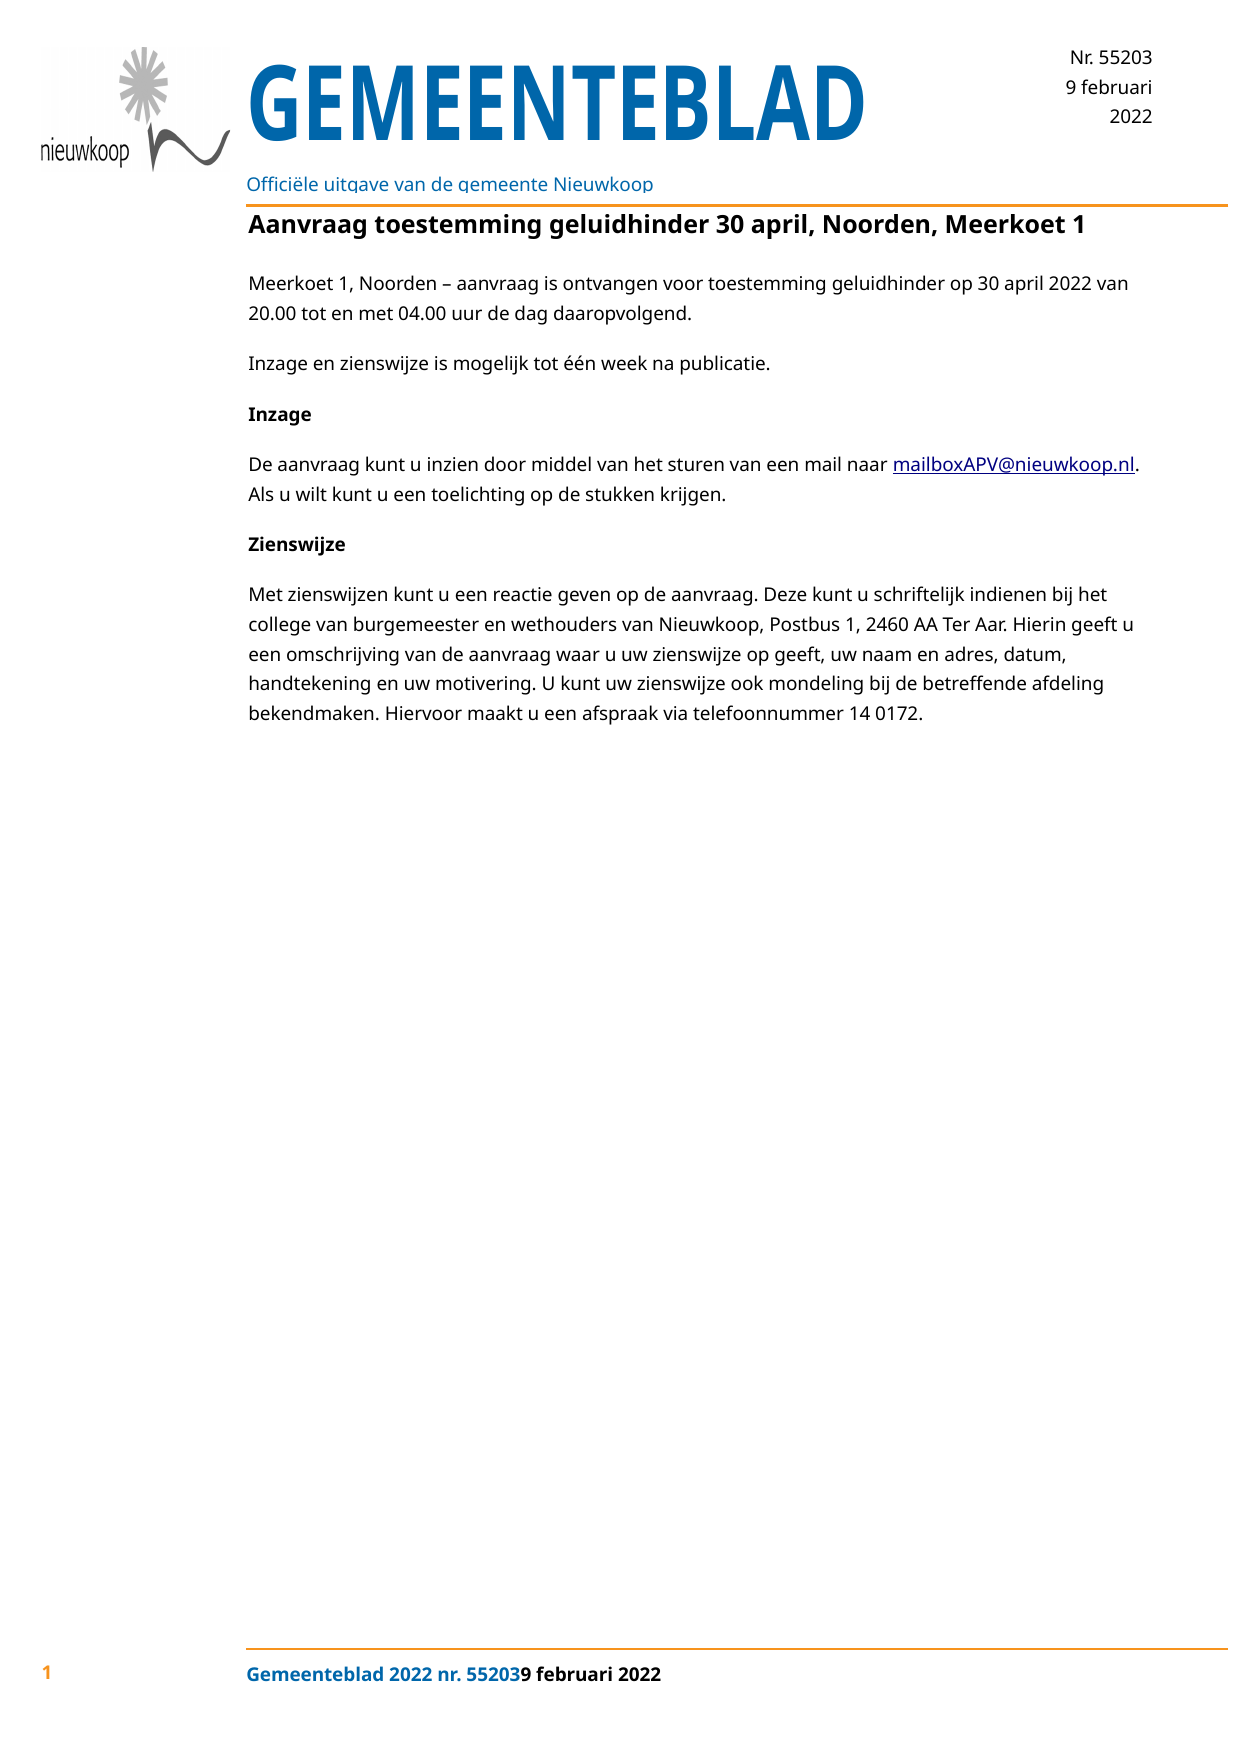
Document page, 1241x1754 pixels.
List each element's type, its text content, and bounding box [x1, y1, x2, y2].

picture [41, 47, 231, 172]
text Aanvraag toestemming geluidhinder 30 april, Noorden, Meerkoet 1 [248, 207, 1152, 241]
text Inzage [248, 401, 1152, 426]
text Meerkoet 1, Noorden – aanvraag is ontvangen voor toestemming geluidhinder op 30 april 2022 van 20.00 tot en met 04.00 uur de dag daaropvolgend. [248, 270, 1152, 326]
text De aanvraag kunt u inzien door middel van het sturen van een mail naar mailboxAPV@nieuwkoop.nl. Als u wilt kunt u een toelichting op de stukken krijgen. [248, 451, 1152, 506]
text Zienswijze [248, 531, 1152, 557]
text Inzage en zienswijze is mogelijk tot één week na publicatie. [248, 350, 1152, 376]
text Met zienswijzen kunt u een reactie geven op de aanvraag. Deze kunt u schriftelijk indienen bij het college van burgemeester en wethouders van Nieuwkoop, Postbus 1, 2460 AA Ter Aar. Hierin geeft u een omschrijving van de aanvraag waar u uw zienswijze op geeft, uw naam en adres, datum, handtekening en uw motivering. U kunt uw zienswijze ook mondeling bij de betreffende afdeling bekendmaken. Hiervoor maakt u een afspraak via telefoonnummer 14 0172. [248, 582, 1152, 726]
